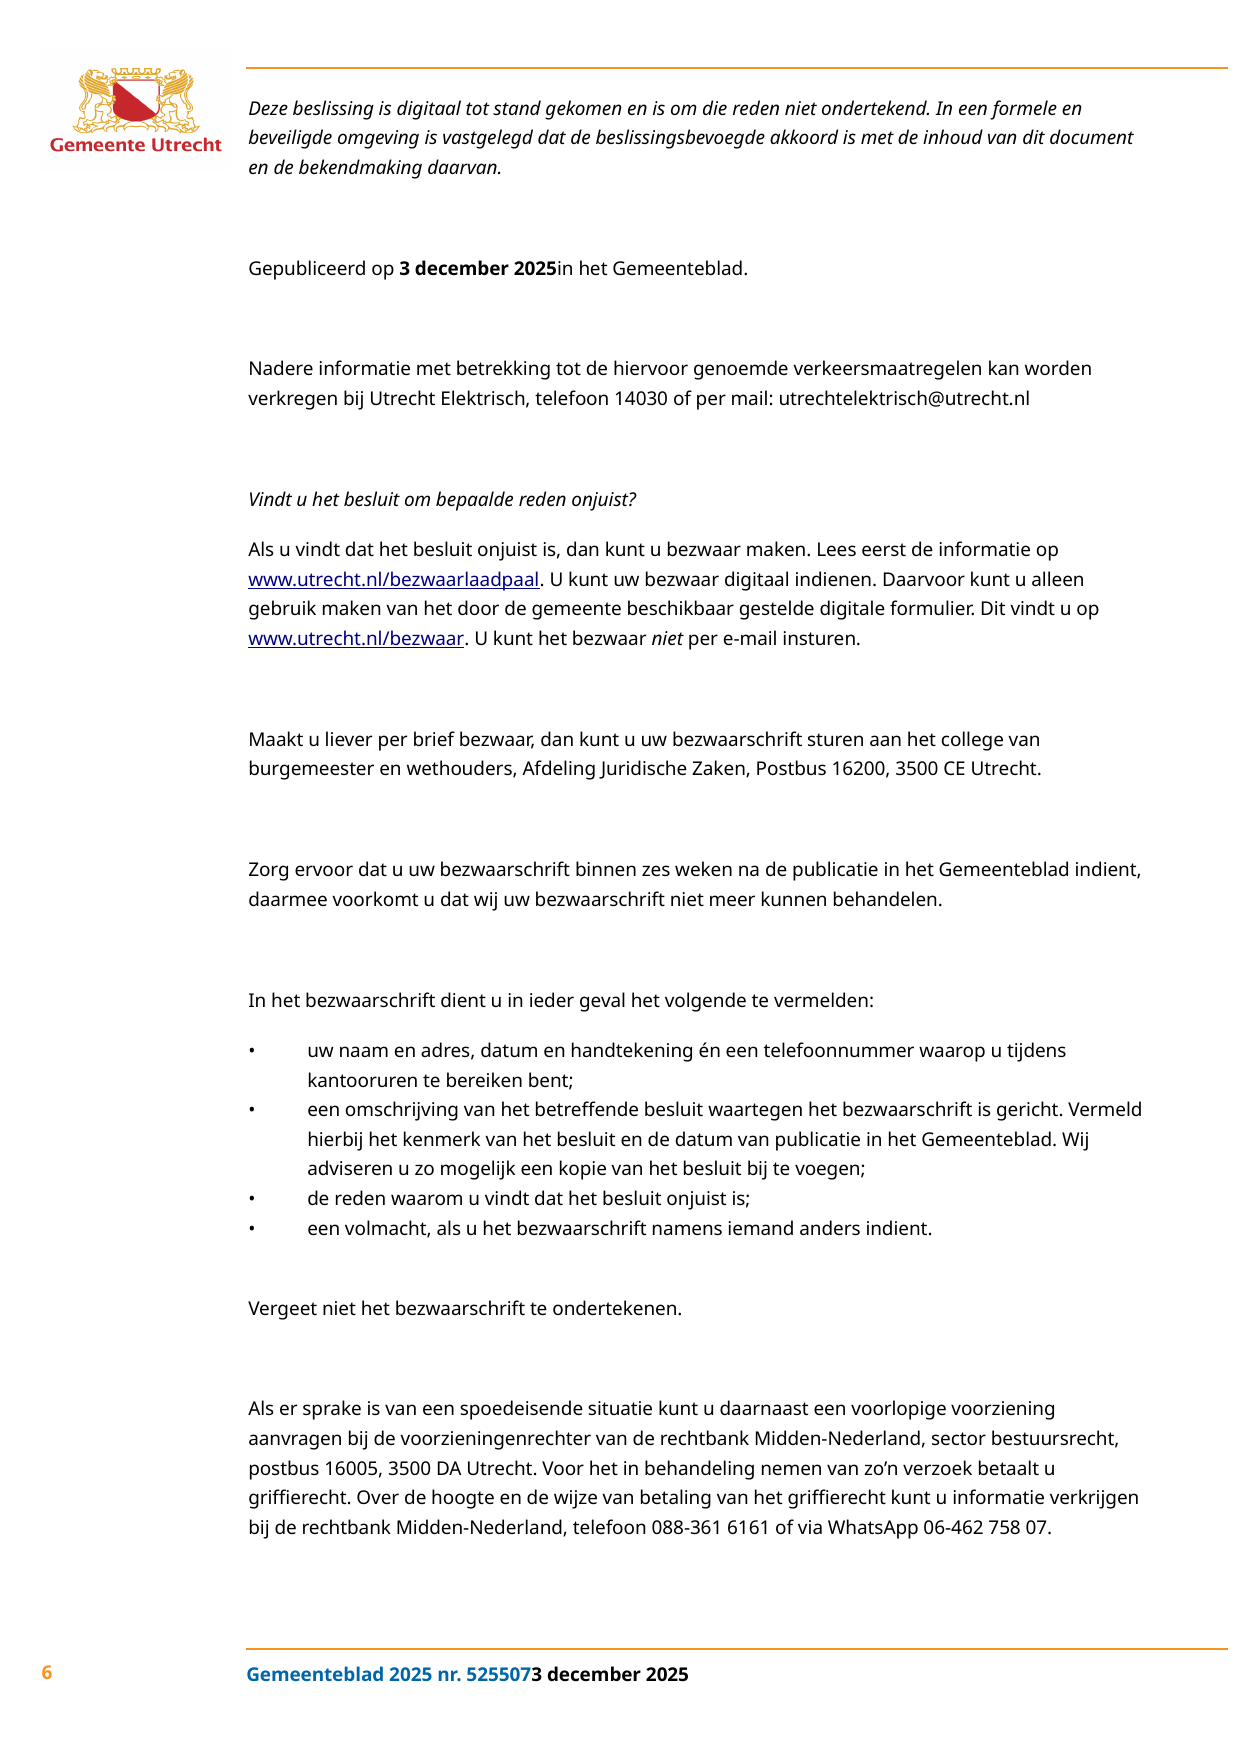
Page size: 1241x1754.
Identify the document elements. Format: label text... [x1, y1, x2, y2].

text Als u vindt dat het besluit onjuist is, dan kunt u bezwaar maken. Lees eerst de informatie op www.utrecht.nl/bezwaarlaadpaal. U kunt uw bezwaar digitaal indienen. Daarvoor kunt u alleen gebruik maken van het door de gemeente beschikbaar gestelde digitale formulier. Dit vindt u op www.utrecht.nl/bezwaar. U kunt het bezwaar niet per e-mail insturen. [248, 536, 1152, 651]
text Maakt u liever per brief bezwaar, dan kunt u uw bezwaarschrift sturen aan het college van burgemeester en wethouders, Afdeling Juridische Zaken, Postbus 16200, 3500 CE Utrecht. [248, 726, 1152, 781]
list uw naam en adres, datum en handtekening én een telefoonnummer waarop u tijdens kantooruren te bereiken bent; [248, 1037, 1152, 1093]
text Vergeet niet het bezwaarschrift te ondertekenen. [248, 1295, 1152, 1321]
text Als er sprake is van een spoedeisende situatie kunt u daarnaast een voorlopige voorziening aanvragen bij de voorzieningenrechter van de rechtbank Midden-Nederland, sector bestuursrecht, postbus 16005, 3500 DA Utrecht. Voor het in behandeling nemen van zo’n verzoek betaalt u griffierecht. Over de hoogte en de wijze van betaling van het griffierecht kunt u informatie verkrijgen bij de rechtbank Midden-Nederland, telefoon 088-361 6161 of via WhatsApp 06-462 758 07. [248, 1396, 1152, 1540]
list een volmacht, als u het bezwaarschrift namens iemand anders indient. [248, 1215, 1152, 1241]
text Gepubliceerd op 3 december 2025in het Gemeenteblad. [248, 255, 1152, 281]
list de reden waarom u vindt dat het besluit onjuist is; [248, 1185, 1152, 1211]
picture [41, 47, 231, 172]
text Deze beslissing is digitaal tot stand gekomen en is om die reden niet ondertekend. In een formele en beveiligde omgeving is vastgelegd dat de beslissingsbevoegde akkoord is met de inhoud van dit document en de bekendmaking daarvan. [248, 95, 1152, 180]
text In het bezwaarschrift dient u in ieder geval het volgende te vermelden: [248, 987, 1152, 1013]
text Vindt u het besluit om bepaalde reden onjuist? [248, 486, 1152, 512]
text Zorg ervoor dat u uw bezwaarschrift binnen zes weken na de publicatie in het Gemeenteblad indient, daarmee voorkomt u dat wij uw bezwaarschrift niet meer kunnen behandelen. [248, 856, 1152, 912]
text Nadere informatie met betrekking tot de hiervoor genoemde verkeersmaatregelen kan worden verkregen bij Utrecht Elektrisch, telefoon 14030 of per mail: utrechtelektrisch@utrecht.nl [248, 356, 1152, 411]
list een omschrijving van het betreffende besluit waartegen het bezwaarschrift is gericht. Vermeld hierbij het kenmerk van het besluit en de datum van publicatie in het Gemeenteblad. Wij adviseren u zo mogelijk een kopie van het besluit bij te voegen; [248, 1096, 1152, 1181]
